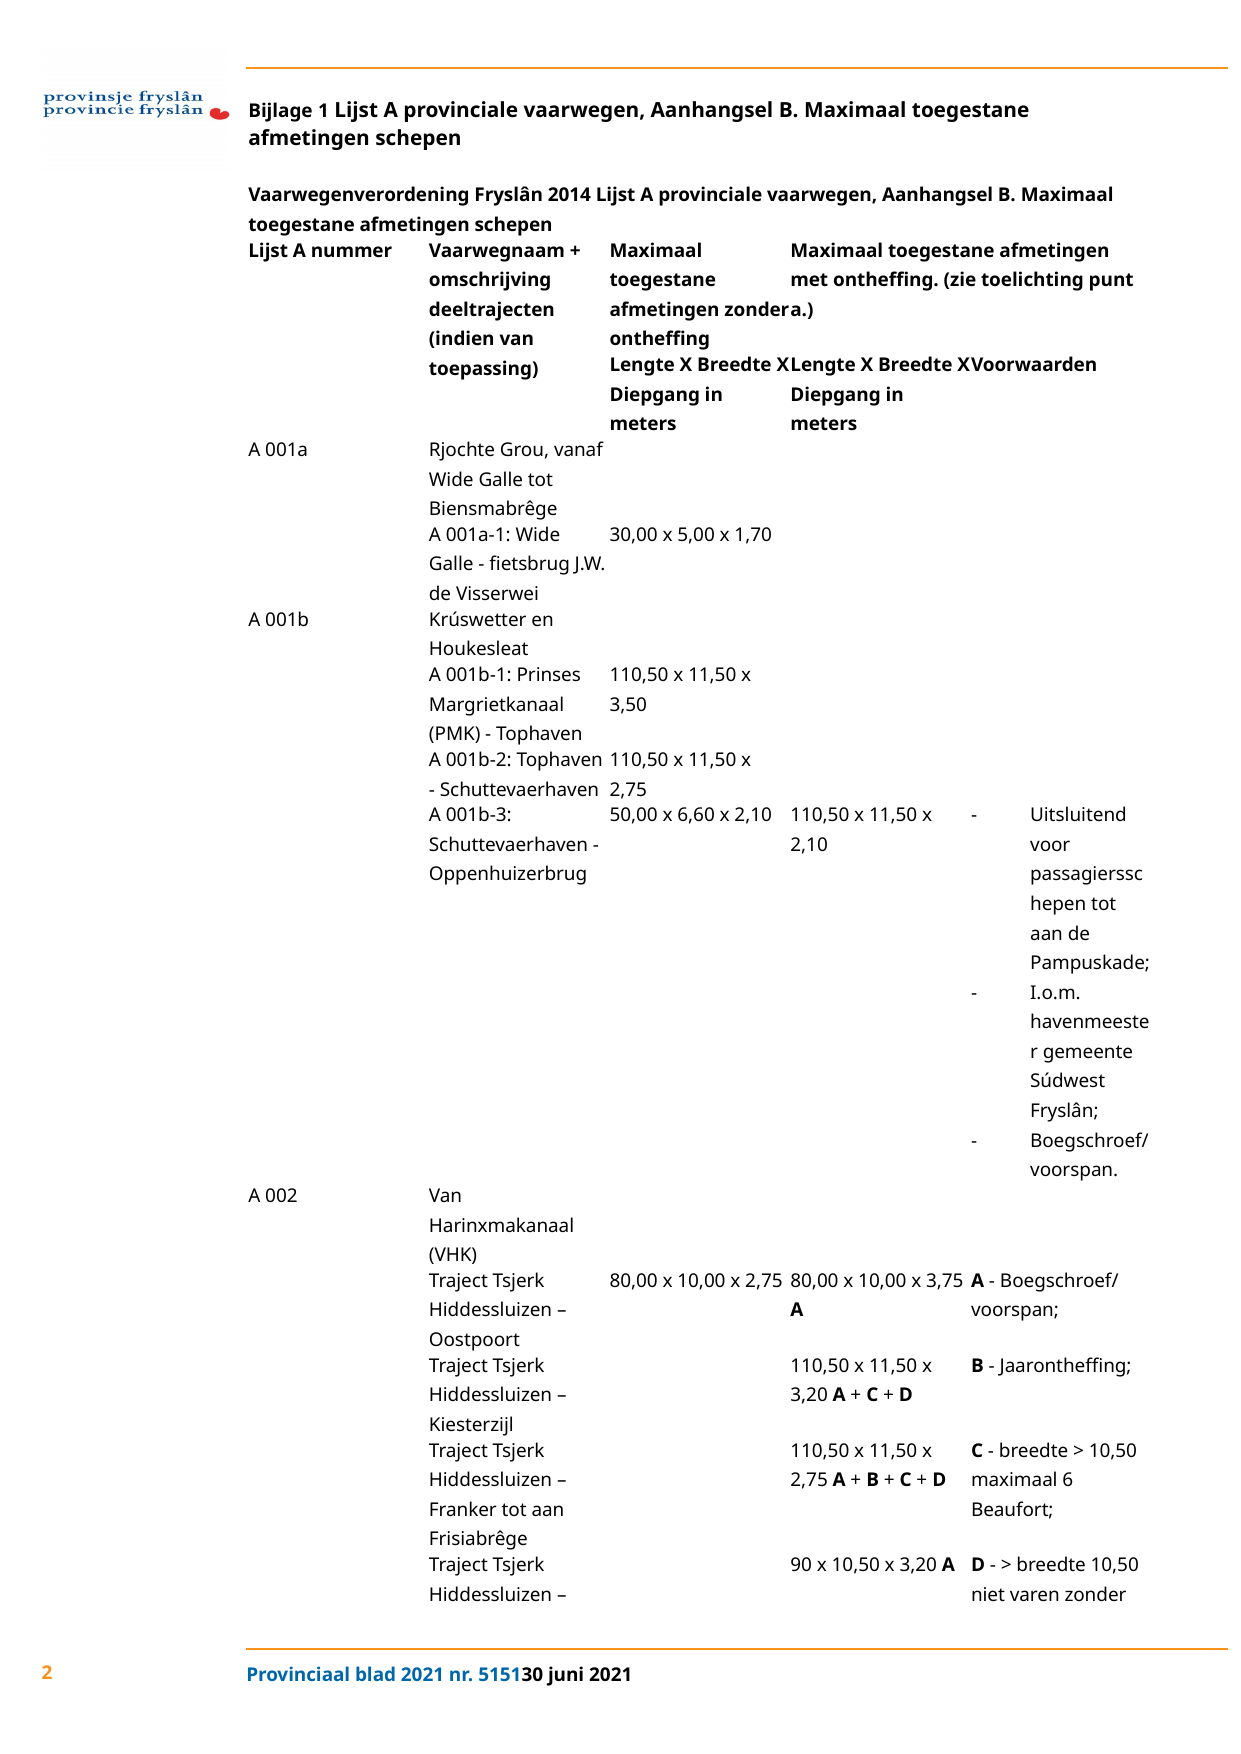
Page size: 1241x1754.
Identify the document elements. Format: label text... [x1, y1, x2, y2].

table_cell [971, 661, 1152, 746]
table_cell [790, 606, 971, 661]
table_cell [790, 436, 971, 521]
table_cell 80,00 x 10,00 x 3,75 A [790, 1267, 971, 1352]
table_cell 80,00 x 10,00 x 2,75 [609, 1267, 790, 1607]
table_cell Maximaal toegestane afmetingen met ontheffing. (zie toelichting punt a.) [790, 237, 1152, 351]
table_cell [971, 746, 1152, 801]
table_cell [790, 1182, 971, 1267]
table_cell A 001b [248, 606, 429, 661]
table_cell C - breedte > 10,50 maximaal 6 Beaufort; [971, 1437, 1152, 1551]
table_cell A - Boegschroef/ voorspan; [971, 1267, 1152, 1352]
table_cell 110,50 x 11,50 x 2,10 [790, 801, 971, 1182]
table_cell [790, 746, 971, 801]
table_cell Vaarwegnaam + omschrijving deeltrajecten (indien van toepassing) [429, 237, 609, 436]
table_cell A 001b-2: Tophaven - Schuttevaerhaven [429, 746, 609, 801]
table_cell Maximaal toegestane afmetingen zonder ontheffing [609, 237, 790, 351]
table_cell Uitsluitend voor passagiersschepen tot aan de Pampuskade; I.o.m. havenmeester gemeente Súdwest Fryslân; Boegschroef/ voorspan. [971, 801, 1152, 1182]
table_cell 30,00 x 5,00 x 1,70 [609, 521, 790, 606]
table_cell Voorwaarden [971, 351, 1152, 436]
picture [41, 47, 231, 172]
table_cell Lijst A nummer [248, 237, 429, 436]
table_cell A 001b-3: Schuttevaerhaven - Oppenhuizerbrug [429, 801, 609, 886]
table_cell Lengte X Breedte X Diepgang in meters [609, 351, 790, 436]
table_cell [609, 1182, 790, 1267]
table_cell A 001b-1: Prinses Margrietkanaal (PMK) - Tophaven [429, 661, 609, 746]
table_cell [248, 521, 429, 606]
table_cell Traject Tsjerk Hiddessluizen – [429, 1551, 609, 1607]
table_cell A 002 [248, 1182, 429, 1267]
table_cell Traject Tsjerk Hiddessluizen – Oostpoort [429, 1267, 609, 1352]
table_cell [971, 606, 1152, 661]
table_cell [609, 436, 790, 521]
table_cell Van Harinxmakanaal (VHK) [429, 1182, 609, 1267]
table_cell [248, 661, 429, 1182]
table_cell B - Jaarontheffing; [971, 1352, 1152, 1437]
table_cell [971, 436, 1152, 521]
table_cell 110,50 x 11,50 x 3,50 [609, 661, 790, 746]
table_cell 50,00 x 6,60 x 2,10 [609, 801, 790, 1182]
table_cell [790, 661, 971, 746]
table_cell 110,50 x 11,50 x 2,75 [609, 746, 790, 801]
table_cell [790, 521, 971, 606]
table_cell [971, 521, 1152, 606]
table_cell 110,50 x 11,50 x 2,75 A + B + C + D [790, 1437, 971, 1551]
table_cell [609, 606, 790, 661]
table_cell Traject Tsjerk Hiddessluizen – Kiesterzijl [429, 1352, 609, 1437]
table_header Vaarwegenverordening Fryslân 2014 Lijst A provinciale vaarwegen, Aanhangsel B. Maximaal toegestane afmetingen schepen [248, 181, 1152, 237]
table_cell Lengte X Breedte X Diepgang in meters [790, 351, 971, 436]
table_cell [971, 1182, 1152, 1267]
table_cell Krúswetter en Houkesleat [429, 606, 609, 661]
table_cell Rjochte Grou, vanaf Wide Galle tot Biensmabrêge [429, 436, 609, 521]
table_cell A 001a [248, 436, 429, 521]
text Bijlage 1 Lijst A provinciale vaarwegen, Aanhangsel B. Maximaal toegestane afmetingen schepen [248, 95, 1152, 152]
table_cell A 001a-1: Wide Galle - fietsbrug J.W. de Visserwei [429, 521, 609, 606]
table_cell Traject Tsjerk Hiddessluizen – Franker tot aan Frisiabrêge [429, 1437, 609, 1551]
table_cell [429, 886, 609, 1182]
table_cell 90 x 10,50 x 3,20 A [790, 1551, 971, 1607]
table_cell 110,50 x 11,50 x 3,20 A + C + D [790, 1352, 971, 1437]
table_cell D - > breedte 10,50 niet varen zonder [971, 1551, 1152, 1607]
table_cell [248, 1267, 429, 1607]
